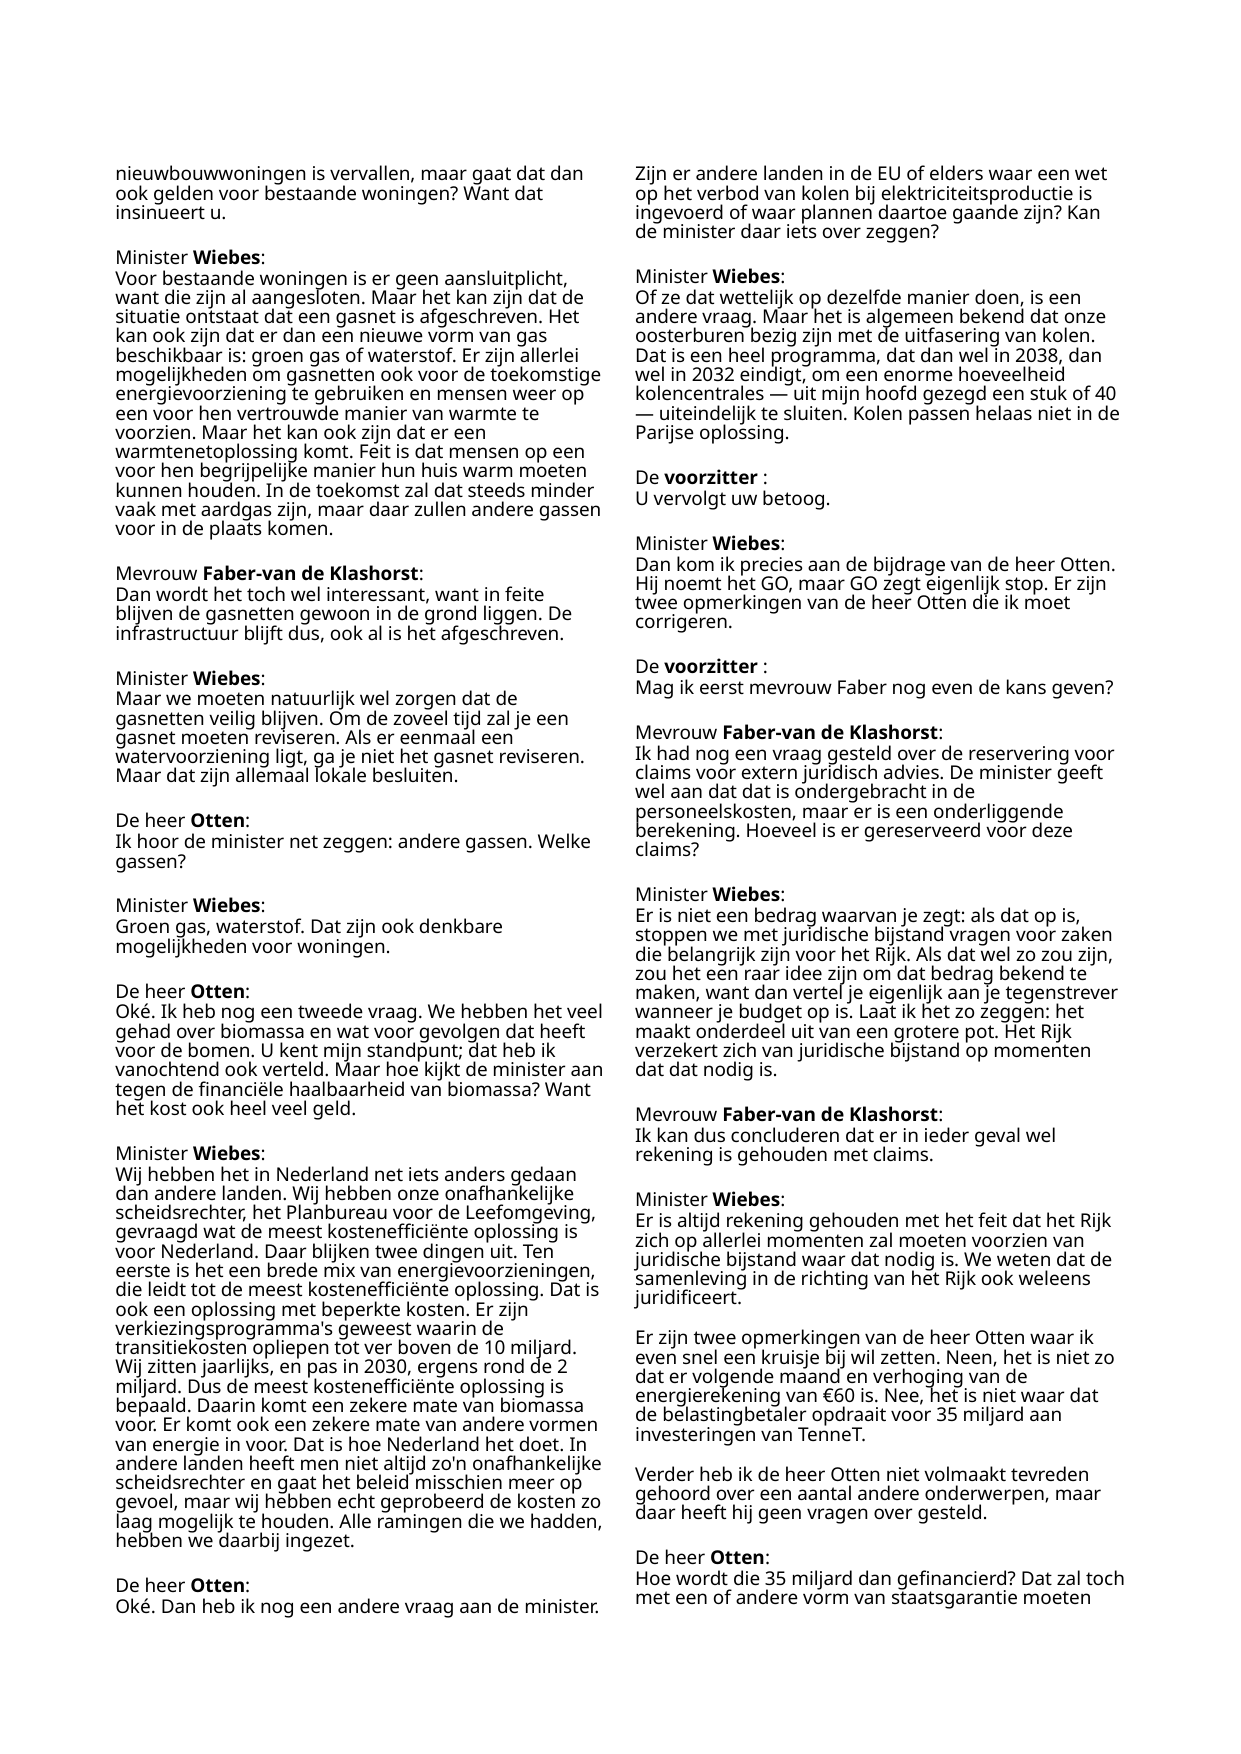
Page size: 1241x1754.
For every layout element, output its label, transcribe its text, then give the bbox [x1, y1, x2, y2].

text Mevrouw Faber-van de Klashorst: [635, 719, 1125, 745]
text Minister Wiebes: [635, 1187, 1125, 1212]
text De heer Otten: [115, 808, 605, 833]
text Mag ik eerst mevrouw Faber nog even de kans geven? [635, 679, 1125, 698]
text Ik had nog een vraag gesteld over de reservering voor claims voor extern juridisch advies. De minister geeft wel aan dat dat is ondergebracht in de personeelskosten, maar er is een onderliggende berekening. Hoeveel is er gereserveerd voor deze claims? [635, 745, 1125, 861]
text Er is altijd rekening gehouden met het feit dat het Rijk zich op allerlei momenten zal moeten voorzien van juridische bijstand waar dat nodig is. We weten dat de samenleving in de richting van het Rijk ook weleens juridificeert. [635, 1212, 1125, 1309]
text Dan kom ik precies aan de bijdrage van de heer Otten. Hij noemt het GO, maar GO zegt eigenlijk stop. Er zijn twee opmerkingen van de heer Otten die ik moet corrigeren. [635, 556, 1125, 633]
text Dan wordt het toch wel interessant, want in feite blijven de gasnetten gewoon in de grond liggen. De infrastructuur blijft dus, ook al is het afgeschreven. [115, 586, 605, 644]
text Minister Wiebes: [115, 244, 605, 270]
text Ik hoor de minister net zeggen: andere gassen. Welke gassen? [115, 833, 605, 872]
text Zijn er andere landen in de EU of elders waar een wet op het verbod van kolen bij elektriciteitsproductie is ingevoerd of waar plannen daartoe gaande zijn? Kan de minister daar iets over zeggen? [635, 165, 1125, 242]
text Oké. Ik heb nog een tweede vraag. We hebben het veel gehad over biomassa en wat voor gevolgen dat heeft voor de bomen. U kent mijn standpunt; dat heb ik vanochtend ook verteld. Maar hoe kijkt de minister aan tegen de financiële haalbaarheid van biomassa? Want het kost ook heel veel geld. [115, 1003, 605, 1119]
text Minister Wiebes: [115, 893, 605, 918]
text Mevrouw Faber-van de Klashorst: [115, 560, 605, 586]
text Er is niet een bedrag waarvan je zegt: als dat op is, stoppen we met juridische bijstand vragen voor zaken die belangrijk zijn voor het Rijk. Als dat wel zo zou zijn, zou het een raar idee zijn om dat bedrag bekend te maken, want dan vertel je eigenlijk aan je tegenstrever wanneer je budget op is. Laat ik het zo zeggen: het maakt onderdeel uit van een grotere pot. Het Rijk verzekert zich van juridische bijstand op momenten dat dat nodig is. [635, 907, 1125, 1081]
text Hoe wordt die 35 miljard dan gefinancierd? Dat zal toch met een of andere vorm van staatsgarantie moeten [635, 1570, 1125, 1609]
text Minister Wiebes: [635, 881, 1125, 907]
text Wij hebben het in Nederland net iets anders gedaan dan andere landen. Wij hebben onze onafhankelijke scheidsrechter, het Planbureau voor de Leefomgeving, gevraagd wat de meest kostenefficiënte oplossing is voor Nederland. Daar blijken twee dingen uit. Ten eerste is het een brede mix van energievoorzieningen, die leidt tot de meest kostenefficiënte oplossing. Dat is ook een oplossing met beperkte kosten. Er zijn verkiezingsprogramma's geweest waarin de transitiekosten opliepen tot ver boven de 10 miljard. Wij zitten jaarlijks, en pas in 2030, ergens rond de 2 miljard. Dus de meest kostenefficiënte oplossing is bepaald. Daarin komt een zekere mate van biomassa voor. Er komt ook een zekere mate van andere vormen van energie in voor. Dat is hoe Nederland het doet. In andere landen heeft men niet altijd zo'n onafhankelijke scheidsrechter en gaat het beleid misschien meer op gevoel, maar wij hebben echt geprobeerd de kosten zo laag mogelijk te houden. Alle ramingen die we hadden, hebben we daarbij ingezet. [115, 1166, 605, 1551]
text Oké. Dan heb ik nog een andere vraag aan de minister. [115, 1598, 605, 1617]
text De heer Otten: [115, 1572, 605, 1598]
text Groen gas, waterstof. Dat zijn ook denkbare mogelijkheden voor woningen. [115, 918, 605, 957]
text U vervolgt uw betoog. [635, 490, 1125, 509]
text Er zijn twee opmerkingen van de heer Otten waar ik even snel een kruisje bij wil zetten. Neen, het is niet zo dat er volgende maand en verhoging van de energierekening van €60 is. Nee, het is niet waar dat de belastingbetaler opdraait voor 35 miljard aan investeringen van TenneT. [635, 1329, 1125, 1445]
text Of ze dat wettelijk op dezelfde manier doen, is een andere vraag. Maar het is algemeen bekend dat onze oosterburen bezig zijn met de uitfasering van kolen. Dat is een heel programma, dat dan wel in 2038, dan wel in 2032 eindigt, om een enorme hoeveelheid kolencentrales — uit mijn hoofd gezegd een stuk of 40 — uiteindelijk te sluiten. Kolen passen helaas niet in de Parijse oplossing. [635, 289, 1125, 443]
text De heer Otten: [115, 978, 605, 1003]
text nieuwbouwwoningen is vervallen, maar gaat dat dan ook gelden voor bestaande woningen? Want dat insinueert u. [115, 165, 605, 223]
text De voorzitter : [635, 464, 1125, 490]
text Minister Wiebes: [115, 665, 605, 690]
text Voor bestaande woningen is er geen aansluitplicht, want die zijn al aangesloten. Maar het kan zijn dat de situatie ontstaat dat een gasnet is afgeschreven. Het kan ook zijn dat er dan een nieuwe vorm van gas beschikbaar is: groen gas of waterstof. Er zijn allerlei mogelijkheden om gasnetten ook voor de toekomstige energievoorziening te gebruiken en mensen weer op een voor hen vertrouwde manier van warmte te voorzien. Maar het kan ook zijn dat er een warmtenetoplossing komt. Feit is dat mensen op een voor hen begrijpelijke manier hun huis warm moeten kunnen houden. In de toekomst zal dat steeds minder vaak met aardgas zijn, maar daar zullen andere gassen voor in de plaats komen. [115, 270, 605, 539]
text Minister Wiebes: [635, 263, 1125, 289]
text Minister Wiebes: [635, 530, 1125, 556]
text De voorzitter : [635, 653, 1125, 679]
text Mevrouw Faber-van de Klashorst: [635, 1101, 1125, 1127]
text De heer Otten: [635, 1544, 1125, 1570]
text Ik kan dus concluderen dat er in ieder geval wel rekening is gehouden met claims. [635, 1127, 1125, 1166]
text Maar we moeten natuurlijk wel zorgen dat de gasnetten veilig blijven. Om de zoveel tijd zal je een gasnet moeten reviseren. Als er eenmaal een watervoorziening ligt, ga je niet het gasnet reviseren. Maar dat zijn allemaal lokale besluiten. [115, 690, 605, 787]
text Minister Wiebes: [115, 1140, 605, 1166]
text Verder heb ik de heer Otten niet volmaakt tevreden gehoord over een aantal andere onderwerpen, maar daar heeft hij geen vragen over gesteld. [635, 1466, 1125, 1523]
